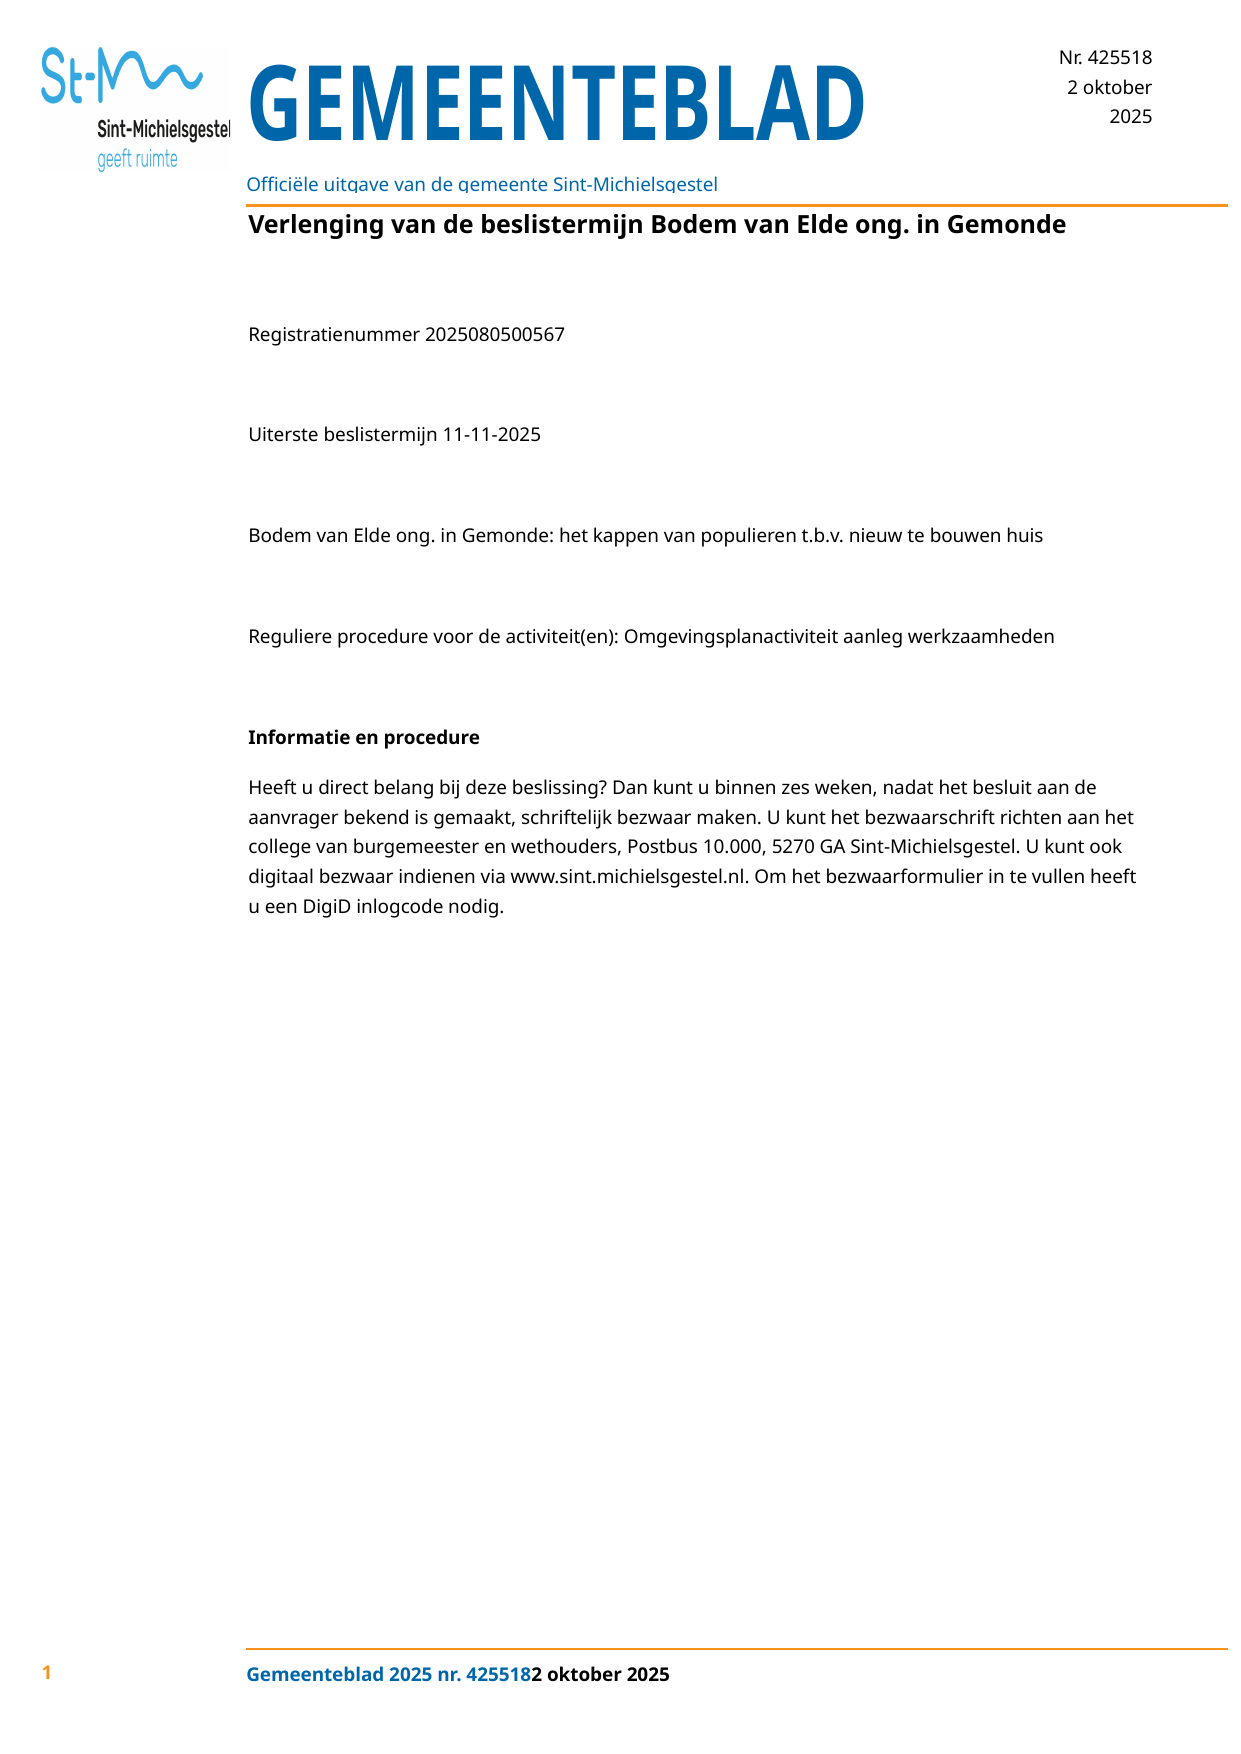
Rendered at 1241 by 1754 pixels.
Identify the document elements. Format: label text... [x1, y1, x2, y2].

picture [41, 47, 231, 172]
text Uiterste beslistermijn 11-11-2025 [248, 422, 1152, 447]
text Reguliere procedure voor de activiteit(en): Omgevingsplanactiviteit aanleg werkzaamheden [248, 623, 1152, 649]
text Registratienummer 2025080500567 [248, 321, 1152, 346]
text Verlenging van de beslistermijn Bodem van Elde ong. in Gemonde [248, 207, 1152, 241]
text Informatie en procedure [248, 724, 1152, 750]
text Bodem van Elde ong. in Gemonde: het kappen van populieren t.b.v. nieuw te bouwen huis [248, 522, 1152, 548]
text Heeft u direct belang bij deze beslissing? Dan kunt u binnen zes weken, nadat het besluit aan de aanvrager bekend is gemaakt, schriftelijk bezwaar maken. U kunt het bezwaarschrift richten aan het college van burgemeester en wethouders, Postbus 10.000, 5270 GA Sint-Michielsgestel. U kunt ook digitaal bezwaar indienen via www.sint.michielsgestel.nl. Om het bezwaarformulier in te vullen heeft u een DigiD inlogcode nodig. [248, 774, 1152, 918]
